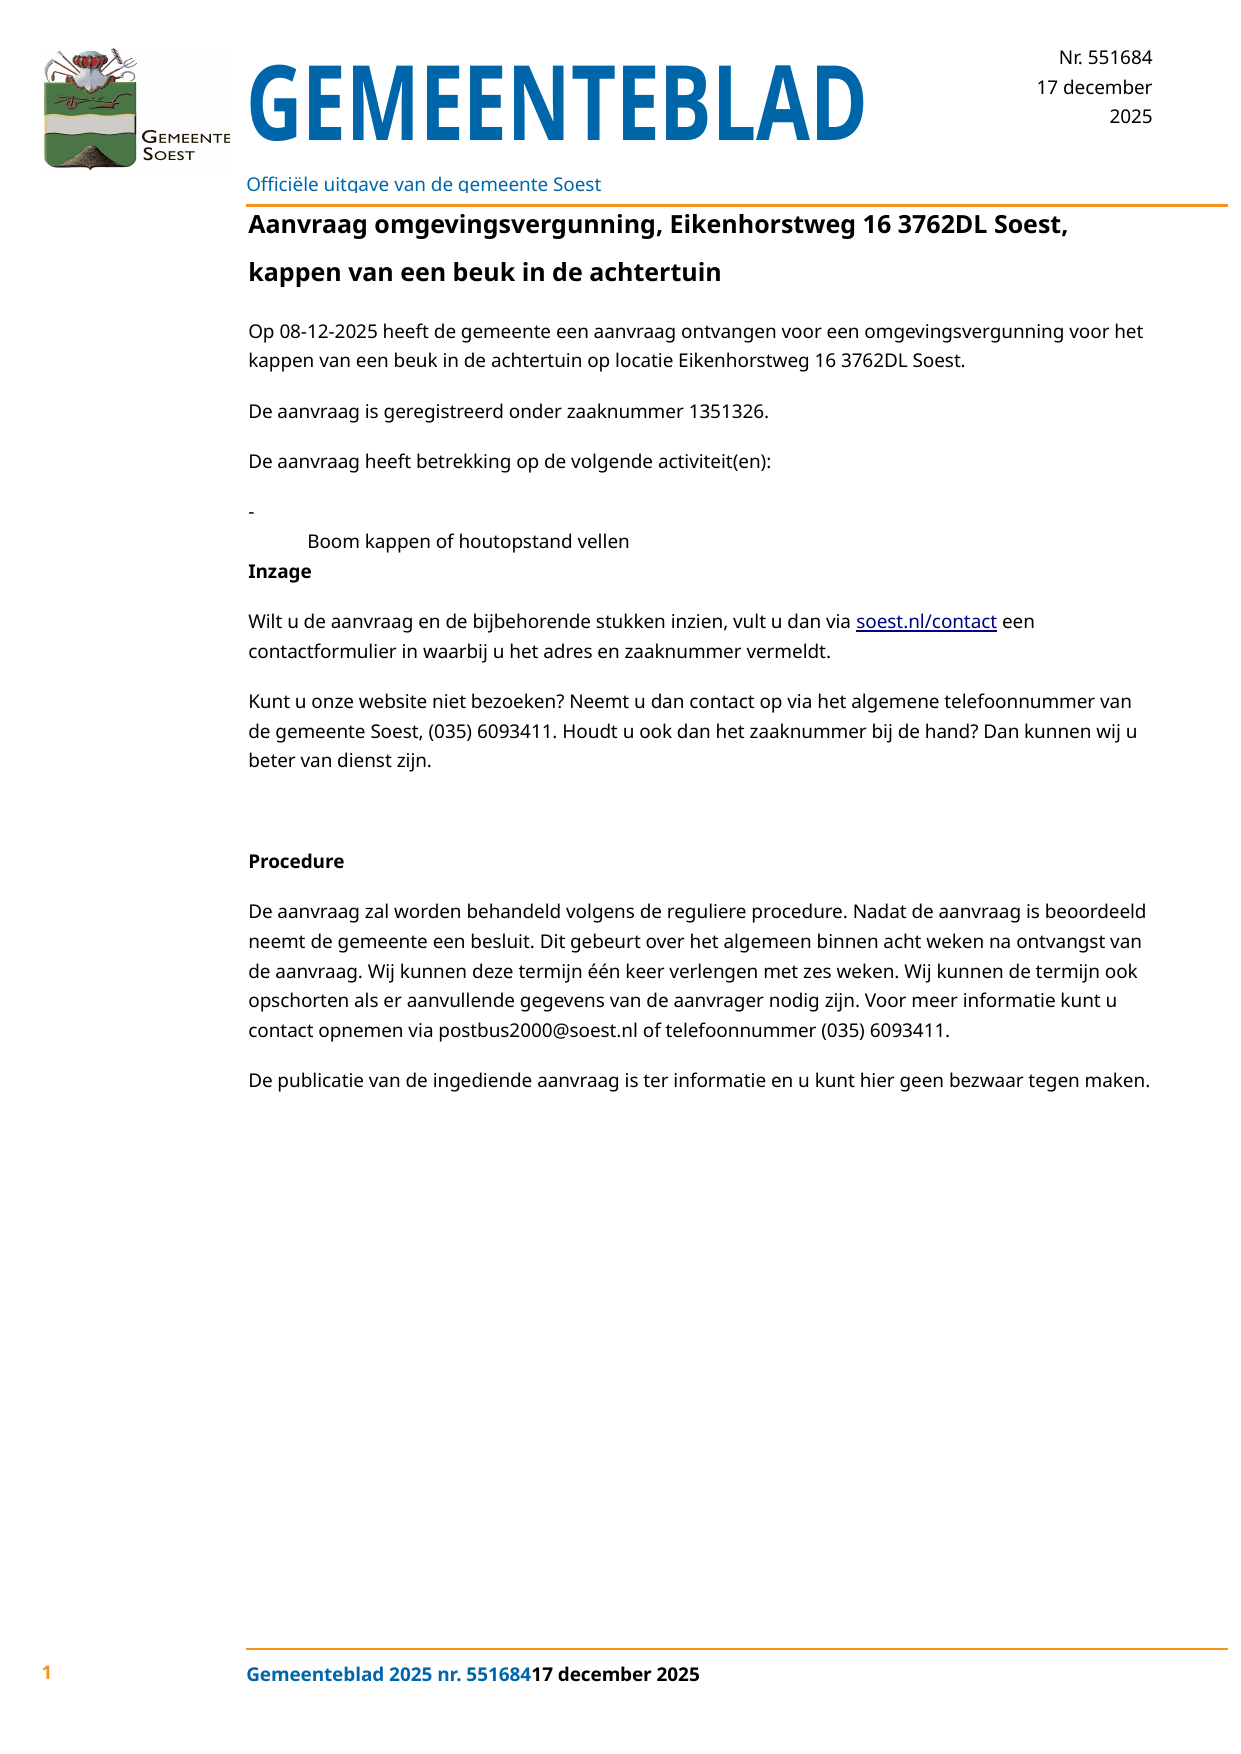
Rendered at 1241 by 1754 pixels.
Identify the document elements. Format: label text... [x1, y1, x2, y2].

text De publicatie van de ingediende aanvraag is ter informatie en u kunt hier geen bezwaar tegen maken. [248, 1067, 1152, 1093]
picture [41, 47, 231, 172]
text Procedure [248, 848, 1152, 874]
text Kunt u onze website niet bezoeken? Neemt u dan contact op via het algemene telefoonnummer van de gemeente Soest, (035) 6093411. Houdt u ook dan het zaaknummer bij de hand? Dan kunnen wij u beter van dienst zijn. [248, 688, 1152, 773]
text Aanvraag omgevingsvergunning, Eikenhorstweg 16 3762DL Soest, kappen van een beuk in de achtertuin [248, 207, 1152, 288]
text Wilt u de aanvraag en de bijbehorende stukken inzien, vult u dan via soest.nl/contact een contactformulier in waarbij u het adres en zaaknummer vermeldt. [248, 608, 1152, 664]
text De aanvraag heeft betrekking op de volgende activiteit(en): [248, 448, 1152, 474]
text Op 08-12-2025 heeft de gemeente een aanvraag ontvangen voor een omgevingsvergunning voor het kappen van een beuk in de achtertuin op locatie Eikenhorstweg 16 3762DL Soest. [248, 318, 1152, 373]
text De aanvraag is geregistreerd onder zaaknummer 1351326. [248, 398, 1152, 424]
text Inzage [248, 558, 1152, 584]
list Boom kappen of houtopstand vellen [248, 528, 1152, 554]
text De aanvraag zal worden behandeld volgens de reguliere procedure. Nadat de aanvraag is beoordeeld neemt de gemeente een besluit. Dit gebeurt over het algemeen binnen acht weken na ontvangst van de aanvraag. Wij kunnen deze termijn één keer verlengen met zes weken. Wij kunnen de termijn ook opschorten als er aanvullende gegevens van de aanvrager nodig zijn. Voor meer informatie kunt u contact opnemen via postbus2000@soest.nl of telefoonnummer (035) 6093411. [248, 899, 1152, 1043]
